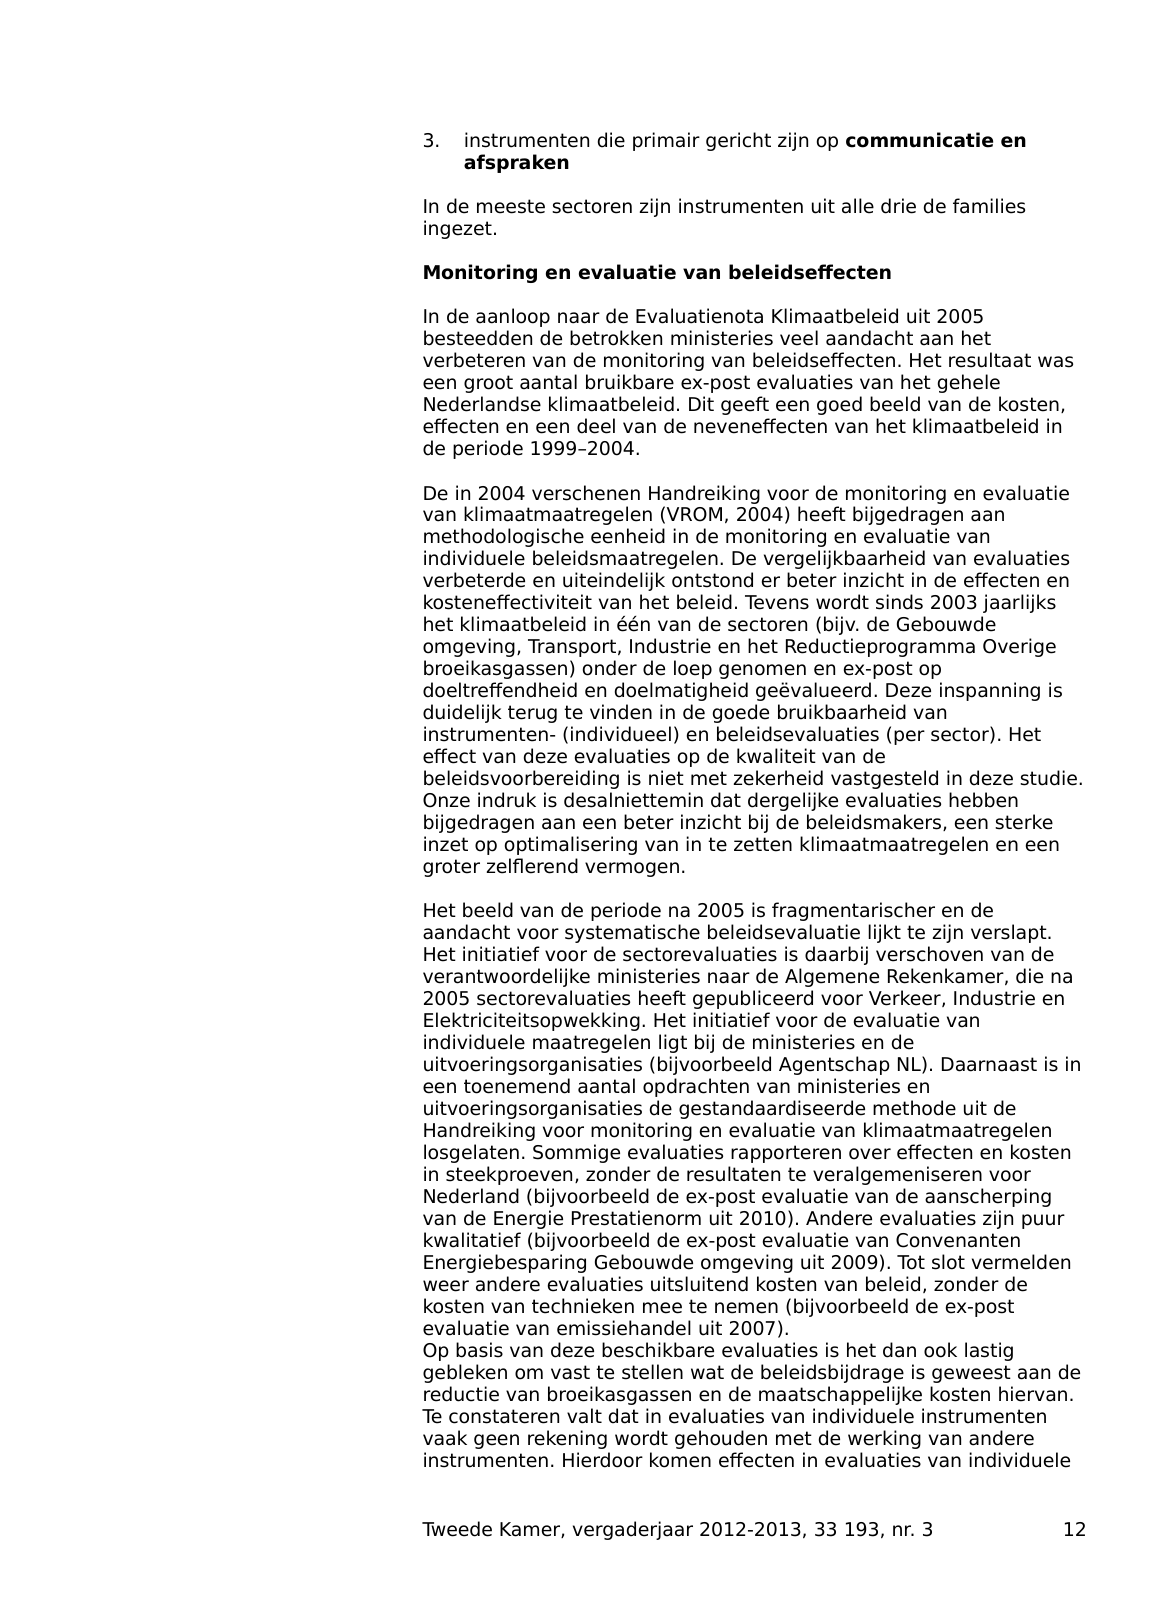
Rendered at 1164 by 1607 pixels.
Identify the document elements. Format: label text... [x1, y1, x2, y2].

text Het beeld van de periode na 2005 is fragmentarischer en de aandacht voor systematische beleidsevaluatie lijkt te zijn verslapt. Het initiatief voor de sectorevaluaties is daarbij verschoven van de verantwoordelijke ministeries naar de Algemene Rekenkamer, die na 2005 sectorevaluaties heeft gepubliceerd voor Verkeer, Industrie en Elektriciteitsopwekking. Het initiatief voor de evaluatie van individuele maatregelen ligt bij de ministeries en de uitvoeringsorganisaties (bijvoorbeeld Agentschap NL). Daarnaast is in een toenemend aantal opdrachten van ministeries en uitvoeringsorganisaties de gestandaardiseerde methode uit de Handreiking voor monitoring en evaluatie van klimaatmaatregelen losgelaten. Sommige evaluaties rapporteren over effecten en kosten in steekproeven, zonder de resultaten te veralgemeniseren voor Nederland (bijvoorbeeld de ex-post evaluatie van de aanscherping van de Energie Prestatienorm uit 2010). Andere evaluaties zijn puur kwalitatief (bijvoorbeeld de ex-post evaluatie van Convenanten Energiebesparing Gebouwde omgeving uit 2009). Tot slot vermelden weer andere evaluaties uitsluitend kosten van beleid, zonder de kosten van technieken mee te nemen (bijvoorbeeld de ex-post evaluatie van emissiehandel uit 2007). [422, 900, 1087, 1340]
subtitle Monitoring en evaluatie van beleidseffecten [422, 262, 1087, 284]
text In de meeste sectoren zijn instrumenten uit alle drie de families ingezet. [422, 196, 1087, 240]
text In de aanloop naar de Evaluatienota Klimaatbeleid uit 2005 besteedden de betrokken ministeries veel aandacht aan het verbeteren van de monitoring van beleidseffecten. Het resultaat was een groot aantal bruikbare ex-post evaluaties van het gehele Nederlandse klimaatbeleid. Dit geeft een goed beeld van de kosten, effecten en een deel van de neveneffecten van het klimaatbeleid in de periode 1999–2004. [422, 306, 1087, 460]
text 3. instrumenten die primair gericht zijn op communicatie en afspraken [422, 130, 1087, 174]
text De in 2004 verschenen Handreiking voor de monitoring en evaluatie van klimaatmaatregelen (VROM, 2004) heeft bijgedragen aan methodologische eenheid in de monitoring en evaluatie van individuele beleidsmaatregelen. De vergelijkbaarheid van evaluaties verbeterde en uiteindelijk ontstond er beter inzicht in de effecten en kosteneffectiviteit van het beleid. Tevens wordt sinds 2003 jaarlijks het klimaatbeleid in één van de sectoren (bijv. de Gebouwde omgeving, Transport, Industrie en het Reductieprogramma Overige broeikasgassen) onder de loep genomen en ex-post op doeltreffendheid en doelmatigheid geëvalueerd. Deze inspanning is duidelijk terug te vinden in de goede bruikbaarheid van instrumenten- (individueel) en beleidsevaluaties (per sector). Het effect van deze evaluaties op de kwaliteit van de beleidsvoorbereiding is niet met zekerheid vastgesteld in deze studie. Onze indruk is desalniettemin dat dergelijke evaluaties hebben bijgedragen aan een beter inzicht bij de beleidsmakers, een sterke inzet op optimalisering van in te zetten klimaatmaatregelen en een groter zelflerend vermogen. [422, 482, 1087, 878]
text Op basis van deze beschikbare evaluaties is het dan ook lastig gebleken om vast te stellen wat de beleidsbijdrage is geweest aan de reductie van broeikasgassen en de maatschappelijke kosten hiervan. Te constateren valt dat in evaluaties van individuele instrumenten vaak geen rekening wordt gehouden met de werking van andere instrumenten. Hierdoor komen effecten in evaluaties van individuele [422, 1340, 1087, 1472]
